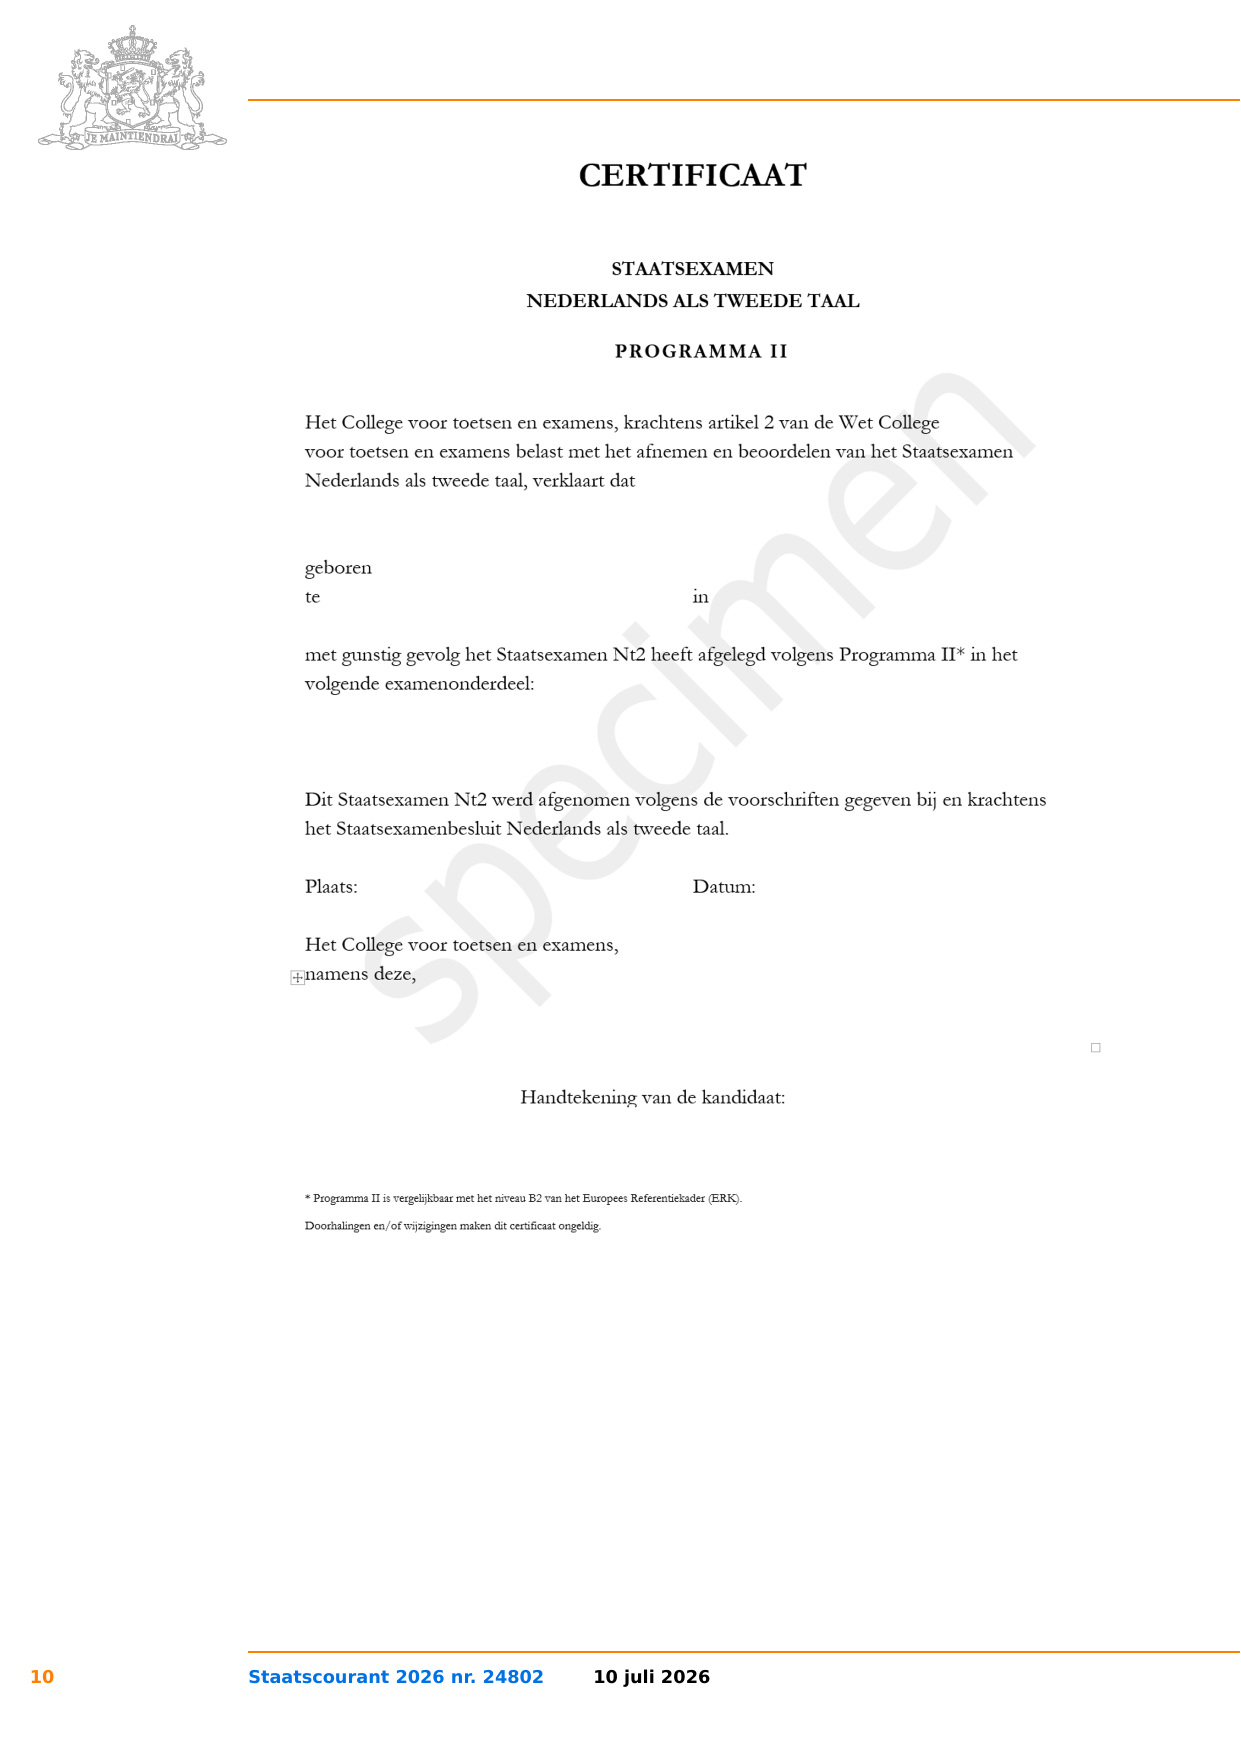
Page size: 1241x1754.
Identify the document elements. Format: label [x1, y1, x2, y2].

picture [248, 151, 1134, 1239]
picture [38, 25, 227, 150]
